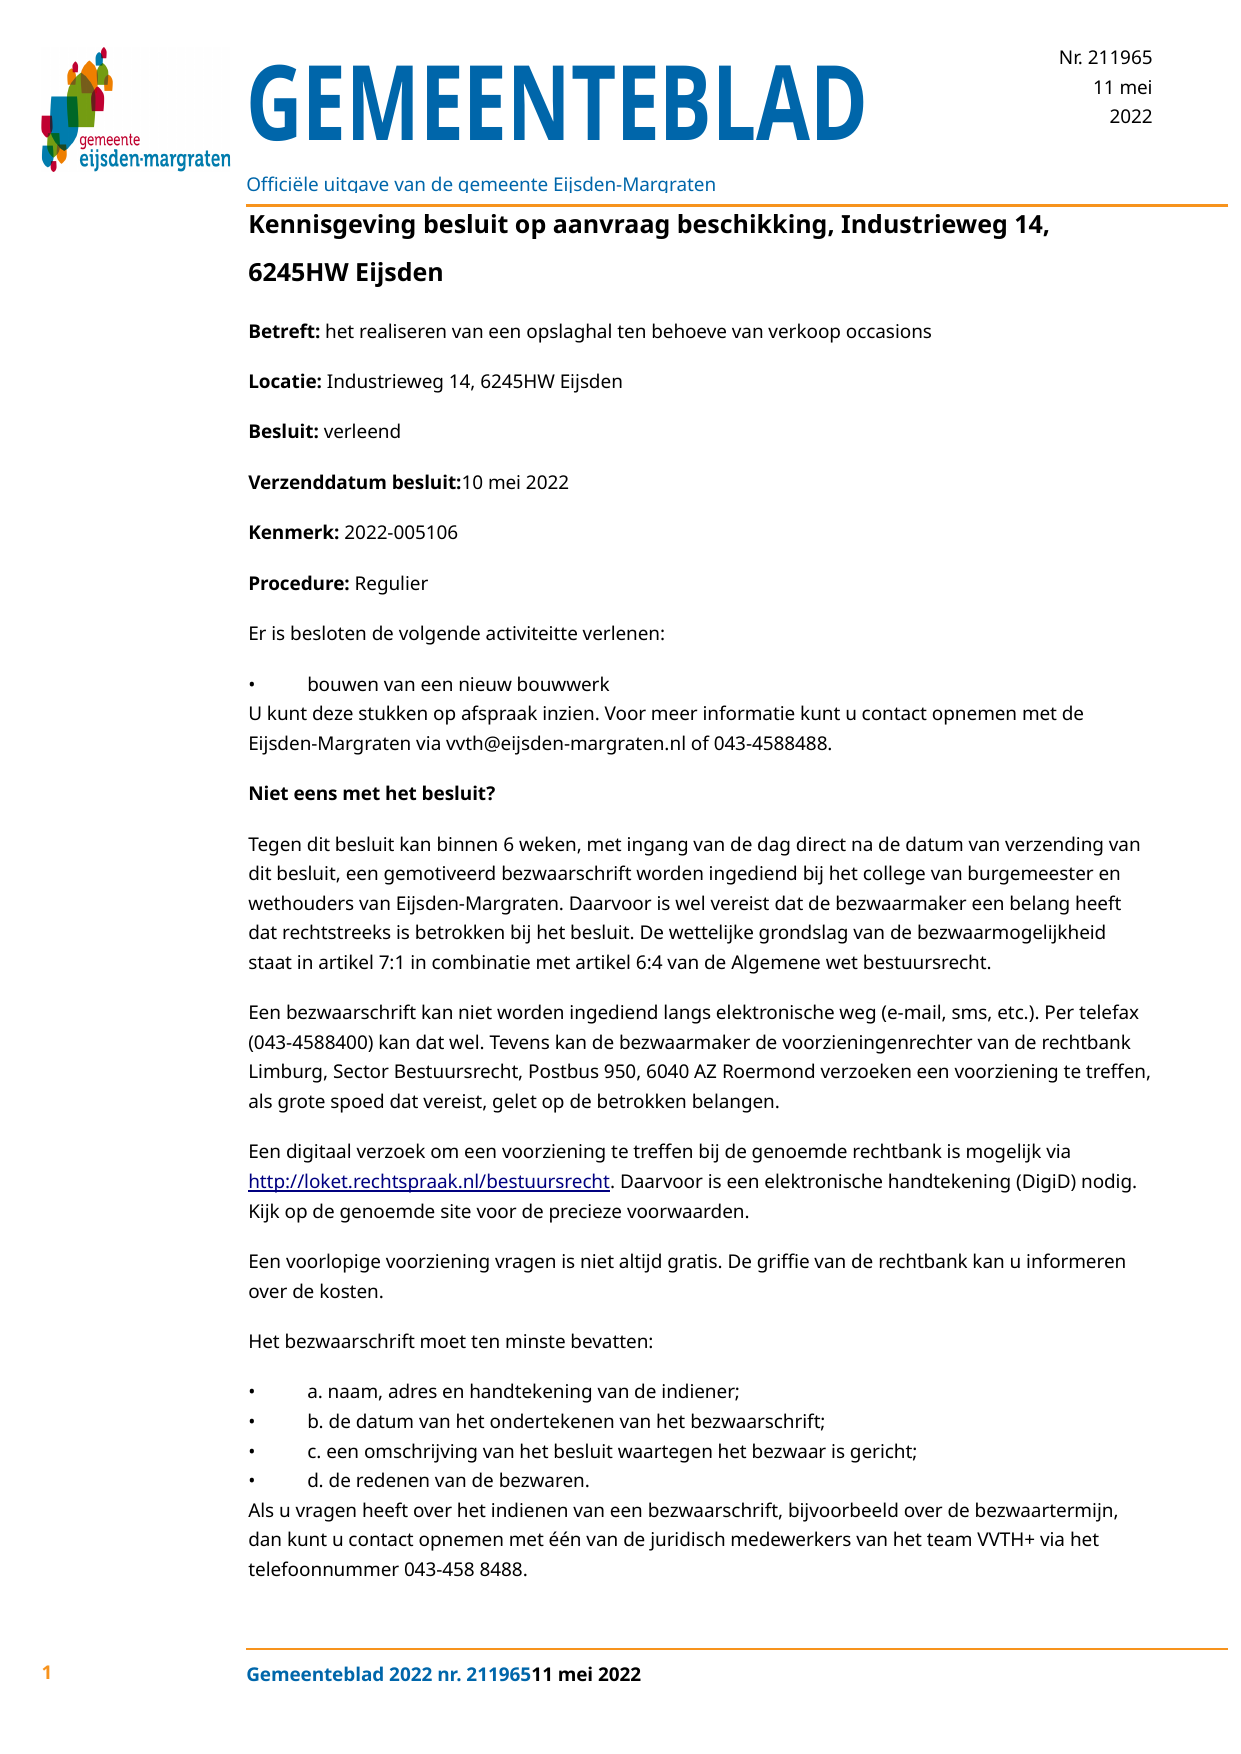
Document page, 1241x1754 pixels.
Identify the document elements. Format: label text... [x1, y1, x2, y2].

text Het bezwaarschrift moet ten minste bevatten: [248, 1328, 1152, 1354]
list c. een omschrijving van het besluit waartegen het bezwaar is gericht; [248, 1438, 1152, 1464]
text Verzenddatum besluit:10 mei 2022 [248, 469, 1152, 495]
text Besluit: verleend [248, 419, 1152, 444]
text Een voorlopige voorziening vragen is niet altijd gratis. De griffie van de rechtbank kan u informeren over de kosten. [248, 1248, 1152, 1304]
text Niet eens met het besluit? [248, 780, 1152, 806]
text Een bezwaarschrift kan niet worden ingediend langs elektronische weg (e-mail, sms, etc.). Per telefax (043-4588400) kan dat wel. Tevens kan de bezwaarmaker de voorzieningenrechter van de rechtbank Limburg, Sector Bestuursrecht, Postbus 950, 6040 AZ Roermond verzoeken een voorziening te treffen, als grote spoed dat vereist, gelet op de betrokken belangen. [248, 999, 1152, 1114]
text Kenmerk: 2022-005106 [248, 519, 1152, 545]
list d. de redenen van de bezwaren. [248, 1467, 1152, 1493]
text Tegen dit besluit kan binnen 6 weken, met ingang van de dag direct na de datum van verzending van dit besluit, een gemotiveerd bezwaarschrift worden ingediend bij het college van burgemeester en wethouders van Eijsden-Margraten. Daarvoor is wel vereist dat de bezwaarmaker een belang heeft dat rechtstreeks is betrokken bij het besluit. De wettelijke grondslag van de bezwaarmogelijkheid staat in artikel 7:1 in combinatie met artikel 6:4 van de Algemene wet bestuursrecht. [248, 831, 1152, 975]
text Er is besloten de volgende activiteitte verlenen: [248, 620, 1152, 646]
text Als u vragen heeft over het indienen van een bezwaarschrift, bijvoorbeeld over de bezwaartermijn, dan kunt u contact opnemen met één van de juridisch medewerkers van het team VVTH+ via het telefoonnummer 043-458 8488. [248, 1497, 1152, 1582]
text U kunt deze stukken op afspraak inzien. Voor meer informatie kunt u contact opnemen met de Eijsden-Margraten via vvth@eijsden-margraten.nl of 043-4588488. [248, 700, 1152, 756]
list a. naam, adres en handtekening van de indiener; [248, 1379, 1152, 1404]
list b. de datum van het ondertekenen van het bezwaarschrift; [248, 1408, 1152, 1434]
text Kennisgeving besluit op aanvraag beschikking, Industrieweg 14, 6245HW Eijsden [248, 207, 1152, 288]
text Een digitaal verzoek om een voorziening te treffen bij de genoemde rechtbank is mogelijk via http://loket.rechtspraak.nl/bestuursrecht. Daarvoor is een elektronische handtekening (DigiD) nodig. Kijk op de genoemde site voor de precieze voorwaarden. [248, 1139, 1152, 1224]
text Locatie: Industrieweg 14, 6245HW Eijsden [248, 368, 1152, 394]
picture [41, 47, 231, 172]
text Procedure: Regulier [248, 570, 1152, 596]
list bouwen van een nieuw bouwwerk [248, 671, 1152, 697]
text Betreft: het realiseren van een opslaghal ten behoeve van verkoop occasions [248, 318, 1152, 344]
